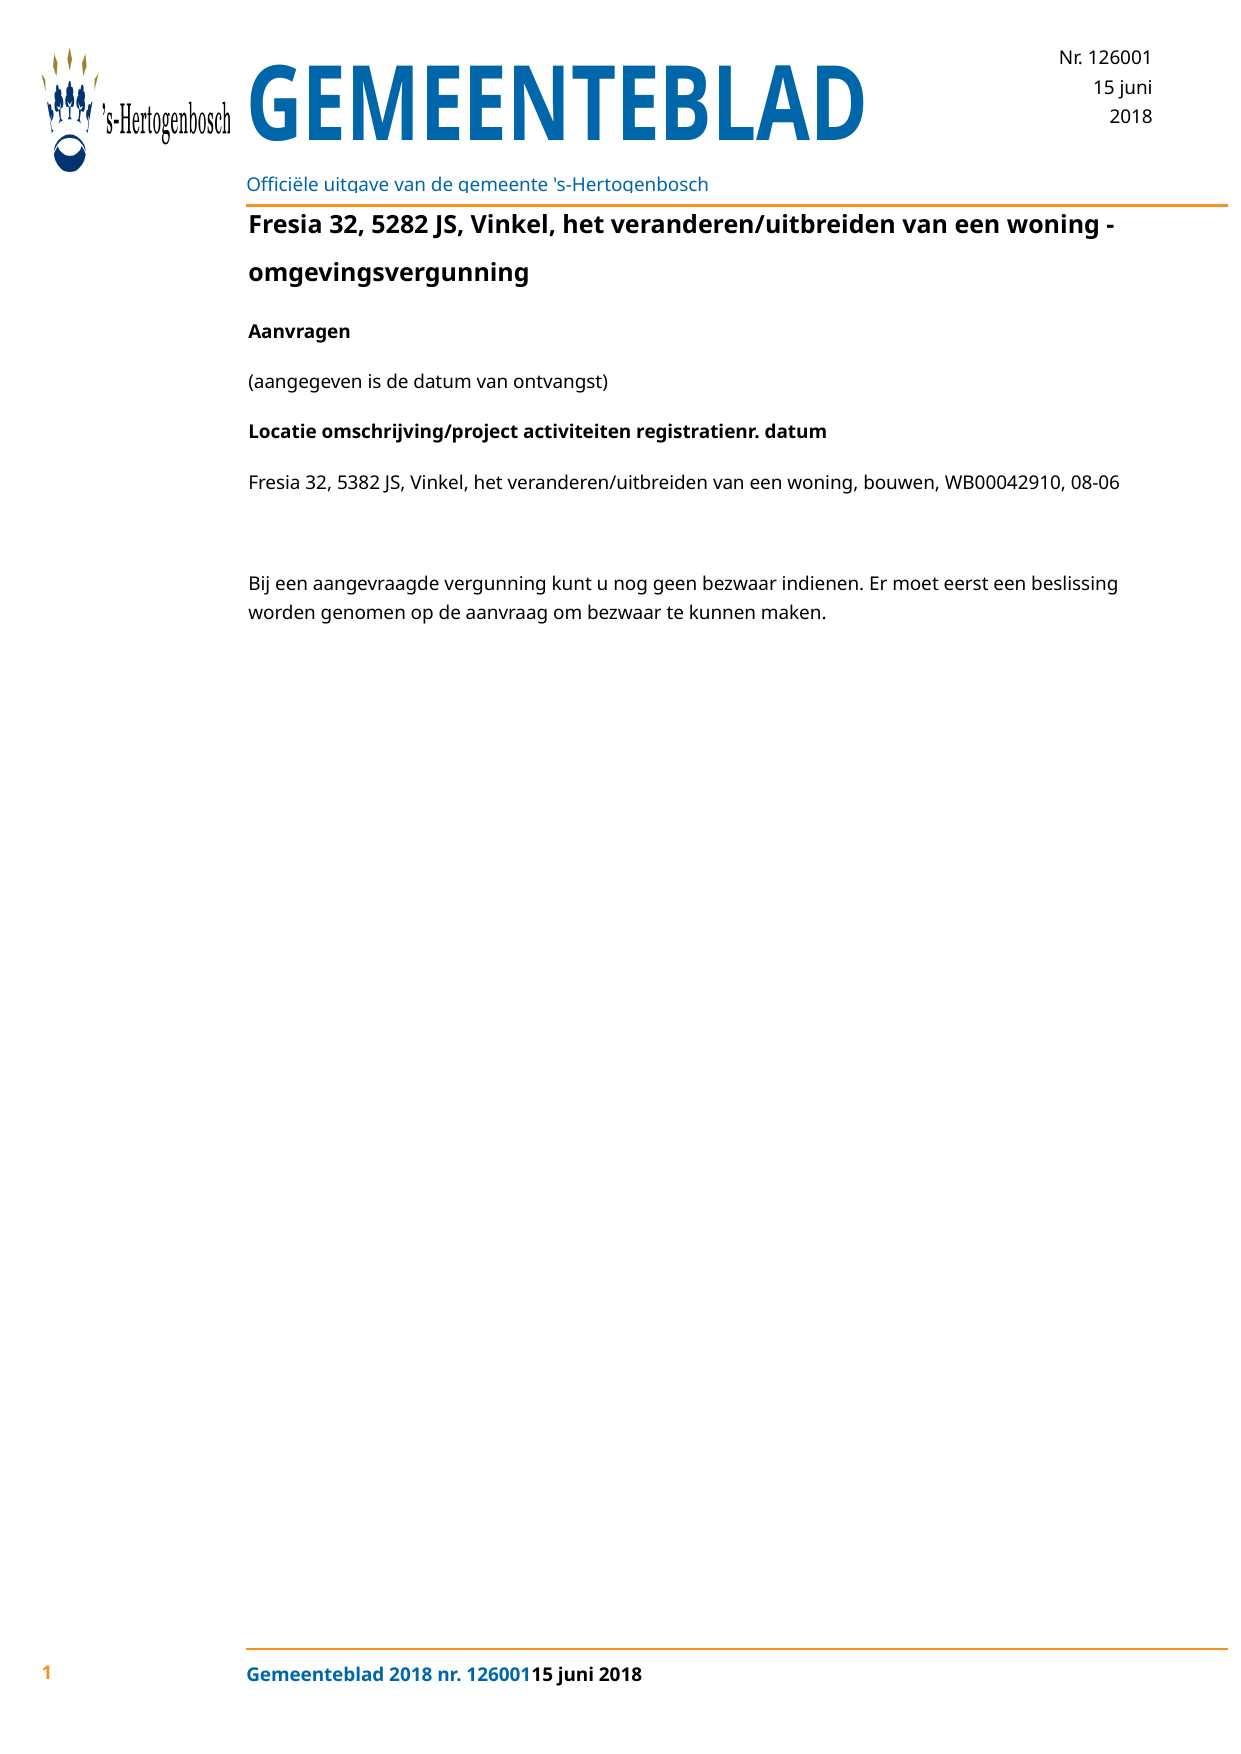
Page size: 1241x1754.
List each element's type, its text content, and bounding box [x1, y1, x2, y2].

text Fresia 32, 5282 JS, Vinkel, het veranderen/uitbreiden van een woning - omgevingsvergunning [248, 207, 1152, 288]
text (aangegeven is de datum van ontvangst) [248, 368, 1152, 394]
text Locatie omschrijving/project activiteiten registratienr. datum [248, 419, 1152, 444]
text Bij een aangevraagde vergunning kunt u nog geen bezwaar indienen. Er moet eerst een beslissing worden genomen op de aanvraag om bezwaar te kunnen maken. [248, 570, 1152, 625]
picture [41, 47, 231, 172]
text Fresia 32, 5382 JS, Vinkel, het veranderen/uitbreiden van een woning, bouwen, WB00042910, 08-06 [248, 469, 1152, 495]
text Aanvragen [248, 318, 1152, 344]
